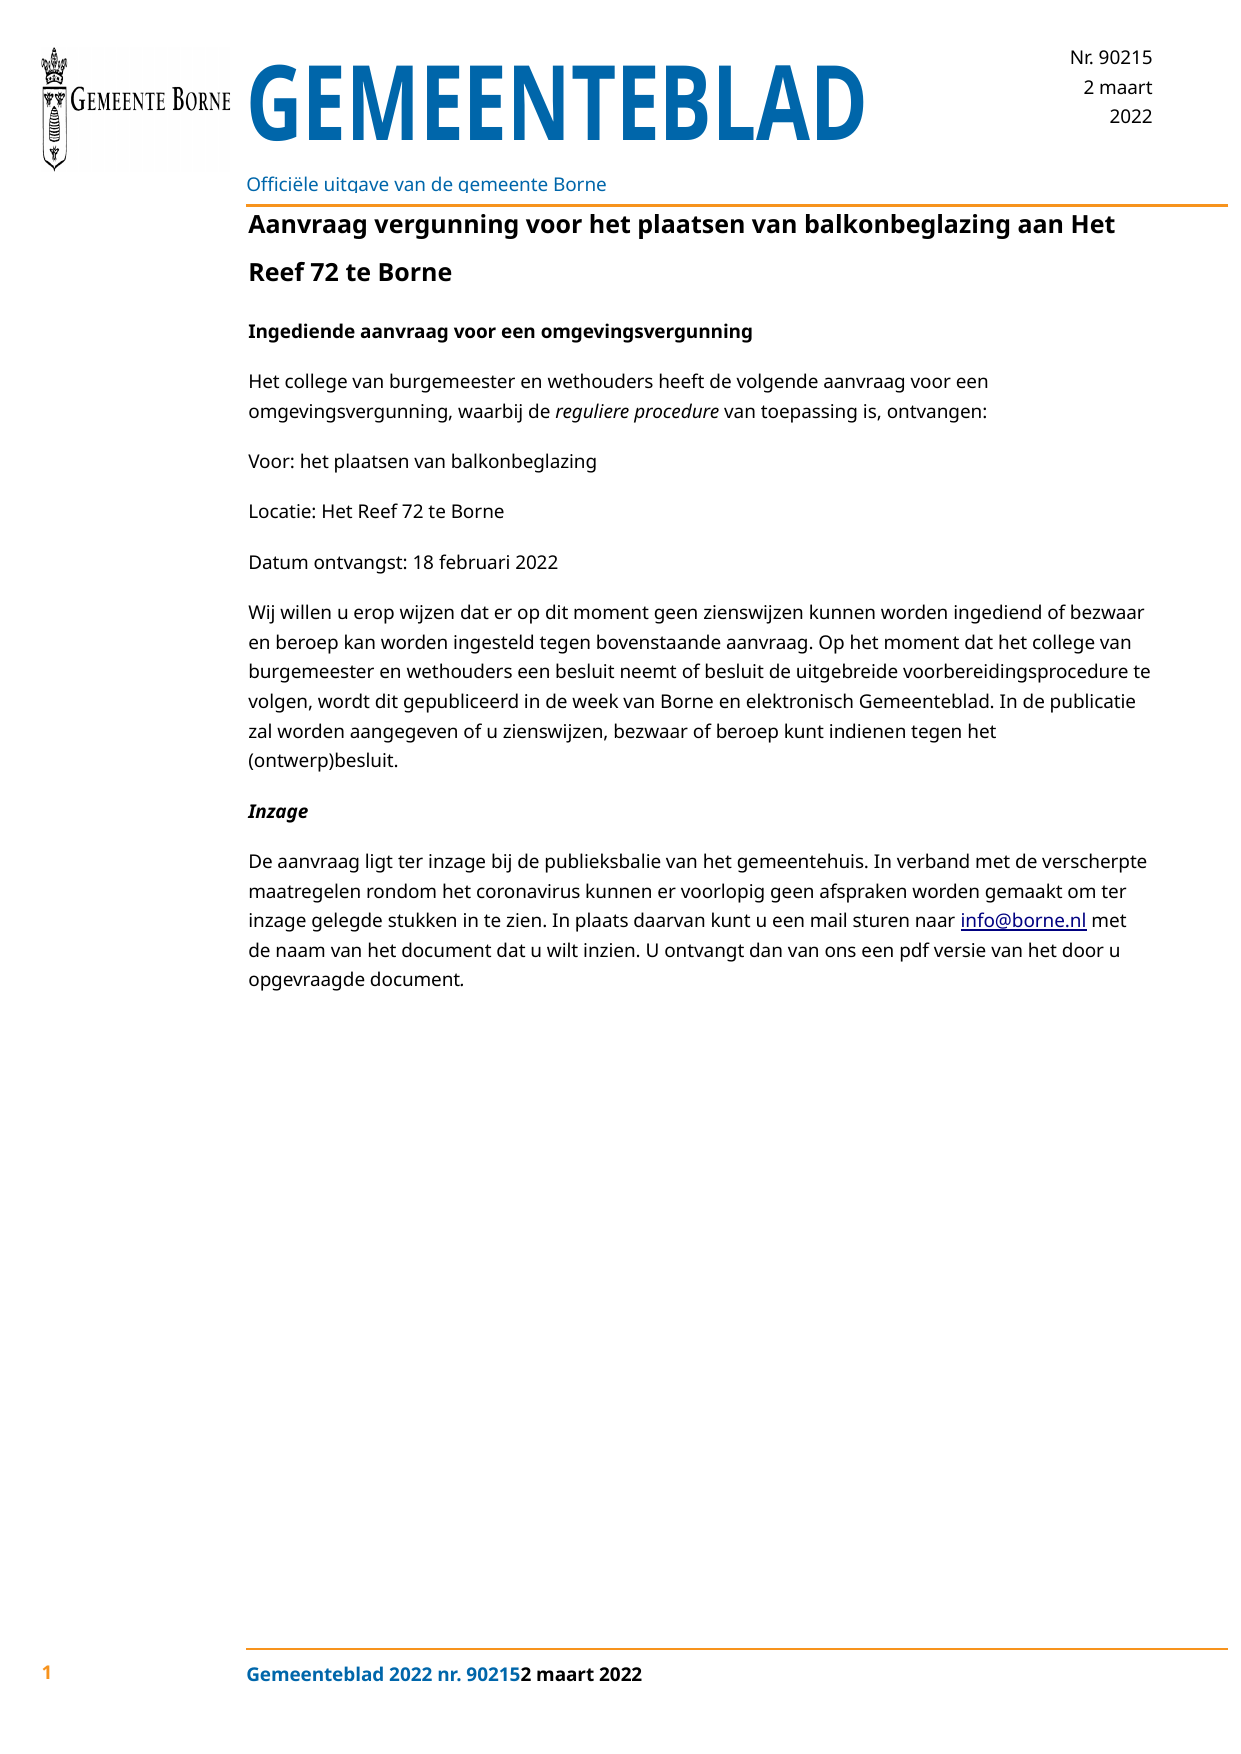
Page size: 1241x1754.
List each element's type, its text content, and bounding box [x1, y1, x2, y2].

text De aanvraag ligt ter inzage bij de publieksbalie van het gemeentehuis. In verband met de verscherpte maatregelen rondom het coronavirus kunnen er voorlopig geen afspraken worden gemaakt om ter inzage gelegde stukken in te zien. In plaats daarvan kunt u een mail sturen naar info@borne.nl met de naam van het document dat u wilt inzien. U ontvangt dan van ons een pdf versie van het door u opgevraagde document. [248, 848, 1152, 992]
text Inzage [248, 798, 1152, 824]
text Voor: het plaatsen van balkonbeglazing [248, 448, 1152, 474]
picture [41, 47, 231, 172]
text Datum ontvangst: 18 februari 2022 [248, 549, 1152, 575]
text Wij willen u erop wijzen dat er op dit moment geen zienswijzen kunnen worden ingediend of bezwaar en beroep kan worden ingesteld tegen bovenstaande aanvraag. Op het moment dat het college van burgemeester en wethouders een besluit neemt of besluit de uitgebreide voorbereidingsprocedure te volgen, wordt dit gepubliceerd in de week van Borne en elektronisch Gemeenteblad. In de publicatie zal worden aangegeven of u zienswijzen, bezwaar of beroep kunt indienen tegen het (ontwerp)besluit. [248, 599, 1152, 773]
text Ingediende aanvraag voor een omgevingsvergunning [248, 318, 1152, 344]
text Het college van burgemeester en wethouders heeft de volgende aanvraag voor een omgevingsvergunning, waarbij de reguliere procedure van toepassing is, ontvangen: [248, 368, 1152, 424]
text Locatie: Het Reef 72 te Borne [248, 499, 1152, 524]
text Aanvraag vergunning voor het plaatsen van balkonbeglazing aan Het Reef 72 te Borne [248, 207, 1152, 288]
